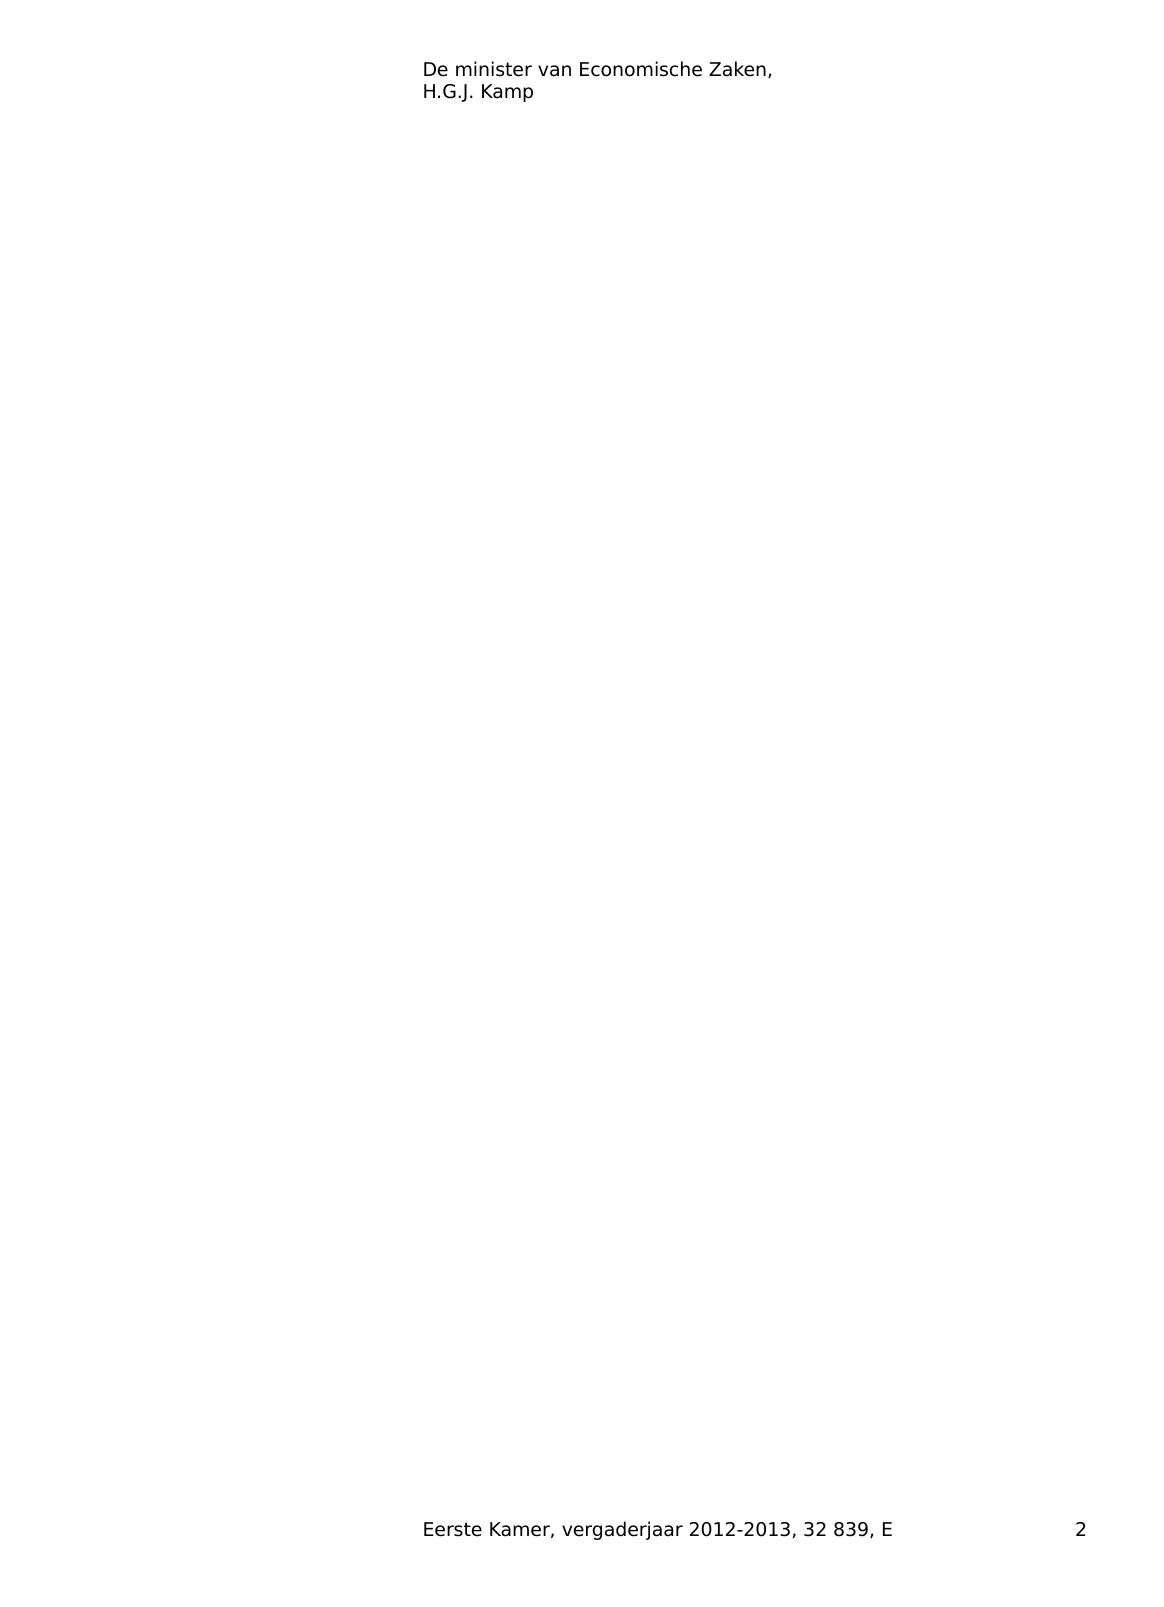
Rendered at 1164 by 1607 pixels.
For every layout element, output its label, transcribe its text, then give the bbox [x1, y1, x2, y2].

text De minister van Economische Zaken, H.G.J. Kamp [422, 59, 1087, 103]
